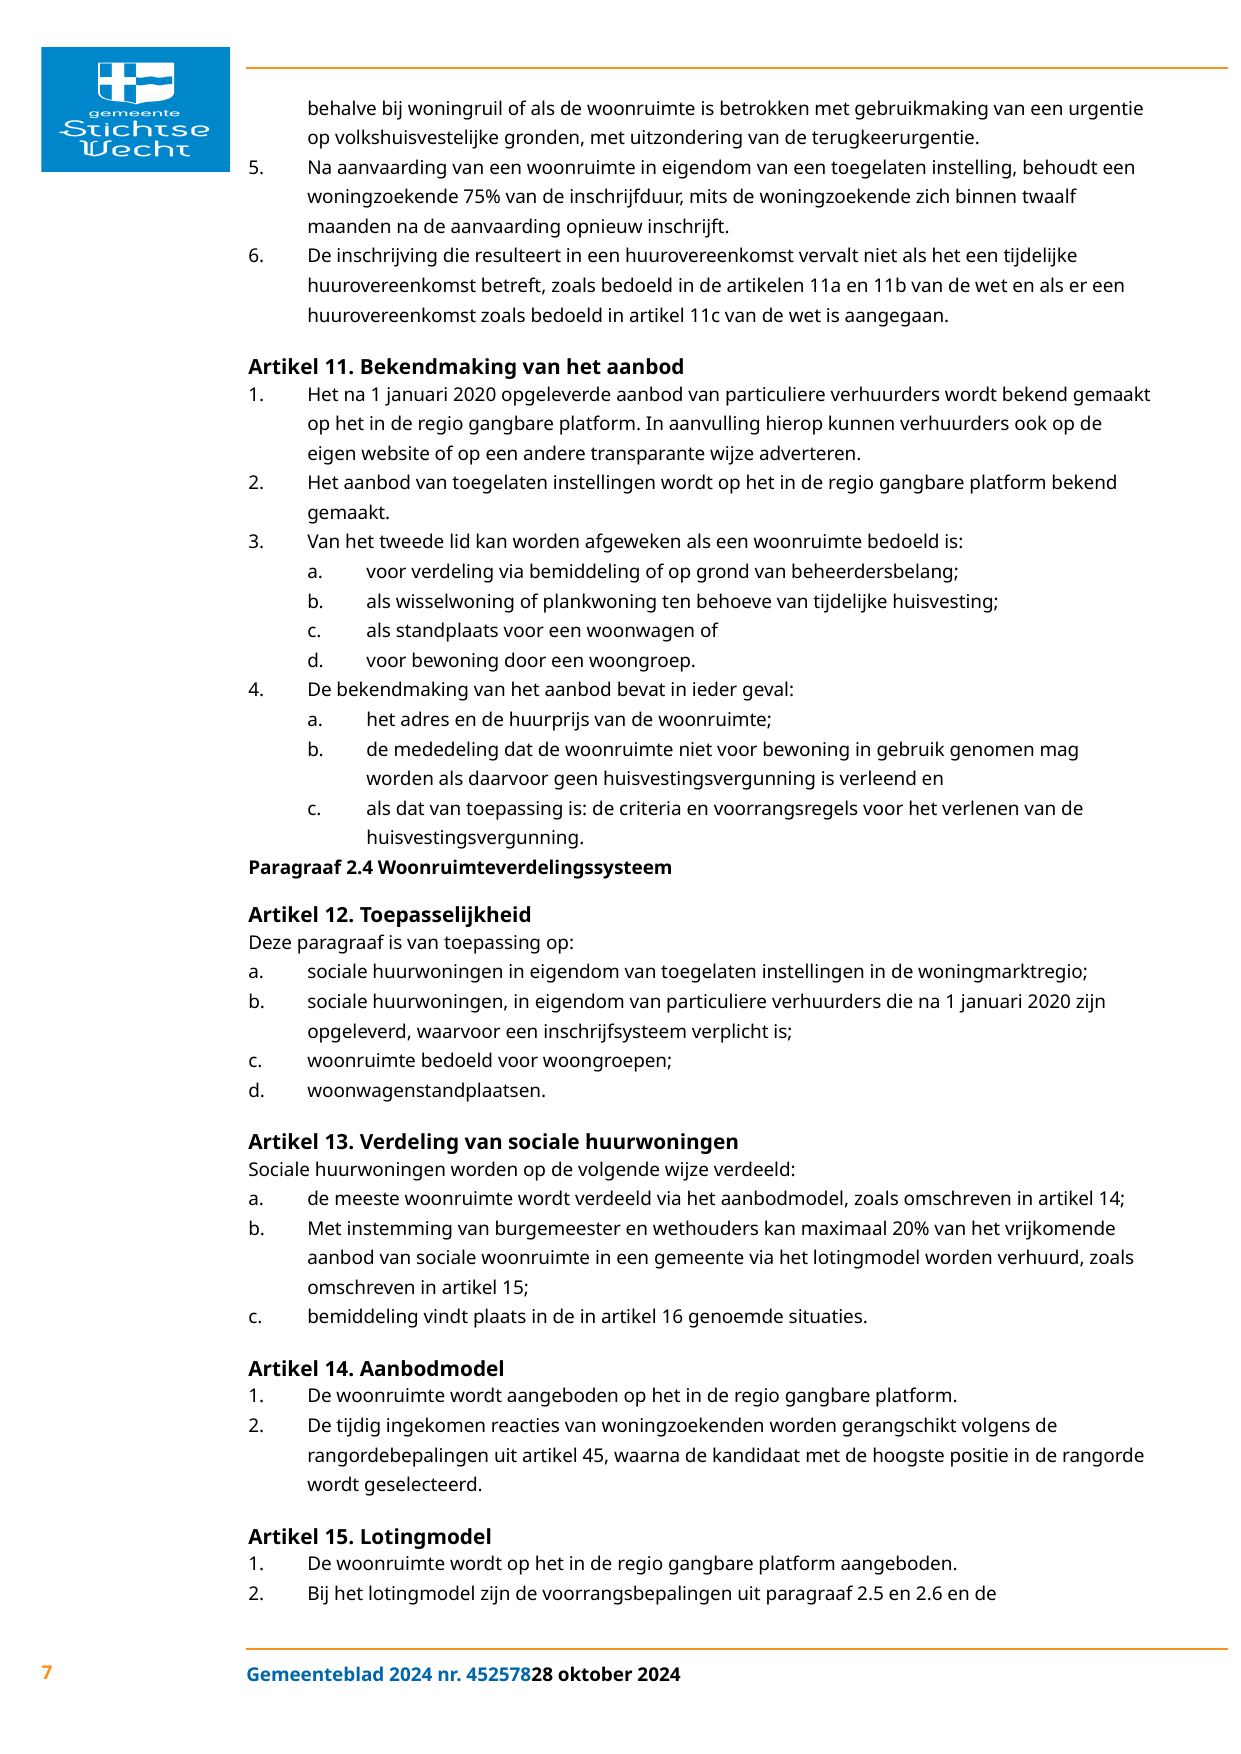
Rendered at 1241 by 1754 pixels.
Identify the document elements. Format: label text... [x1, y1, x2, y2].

text Artikel 15. Lotingmodel [248, 1522, 1152, 1550]
list als standplaats voor een woonwagen of [307, 617, 1152, 643]
list De inschrijving die resulteert in een huurovereenkomst vervalt niet als het een tijdelijke huurovereenkomst betreft, zoals bedoeld in de artikelen 11a en 11b van de wet en als er een huurovereenkomst zoals bedoeld in artikel 11c van de wet is aangegaan. [248, 243, 1152, 328]
list voor bewoning door een woongroep. [307, 647, 1152, 673]
picture [99, 63, 135, 101]
list Met instemming van burgemeester en wethouders kan maximaal 20% van het vrijkomende aanbod van sociale woonruimte in een gemeente via het lotingmodel worden verhuurd, zoals omschreven in artikel 15; [248, 1215, 1152, 1300]
list Van het tweede lid kan worden afgeweken als een woonruimte bedoeld is: [248, 529, 1152, 554]
text Paragraaf 2.4 Woonruimteverdelingssysteem [248, 854, 1152, 880]
list De woonruimte wordt op het in de regio gangbare platform aangeboden. [248, 1550, 1152, 1576]
list Het aanbod van toegelaten instellingen wordt op het in de regio gangbare platform bekend gemaakt. [248, 469, 1152, 525]
list behalve bij woningruil of als de woonruimte is betrokken met gebruikmaking van een urgentie op volkshuisvestelijke gronden, met uitzondering van de terugkeerurgentie. [248, 95, 1152, 150]
list woonwagenstandplaatsen. [248, 1077, 1152, 1103]
text Artikel 12. Toepasselijkheid [248, 901, 1152, 929]
text Deze paragraaf is van toepassing op: [248, 929, 1152, 955]
list De bekendmaking van het aanbod bevat in ieder geval: [248, 677, 1152, 702]
list Het na 1 januari 2020 opgeleverde aanbod van particuliere verhuurders wordt bekend gemaakt op het in de regio gangbare platform. In aanvulling hierop kunnen verhuurders ook op de eigen website of op een andere transparante wijze adverteren. [248, 381, 1152, 466]
list woonruimte bedoeld voor woongroepen; [248, 1047, 1152, 1073]
text Sociale huurwoningen worden op de volgende wijze verdeeld: [248, 1156, 1152, 1182]
list De woonruimte wordt aangeboden op het in de regio gangbare platform. [248, 1383, 1152, 1408]
list voor verdeling via bemiddeling of op grond van beheerdersbelang; [307, 558, 1152, 584]
list Bij het lotingmodel zijn de voorrangsbepalingen uit paragraaf 2.5 en 2.6 en de [248, 1580, 1152, 1606]
list bemiddeling vindt plaats in de in artikel 16 genoemde situaties. [248, 1304, 1152, 1329]
list de meeste woonruimte wordt verdeeld via het aanbodmodel, zoals omschreven in artikel 14; [248, 1185, 1152, 1211]
list sociale huurwoningen, in eigendom van particuliere verhuurders die na 1 januari 2020 zijn opgeleverd, waarvoor een inschrijfsysteem verplicht is; [248, 988, 1152, 1043]
list sociale huurwoningen in eigendom van toegelaten instellingen in de woningmarktregio; [248, 959, 1152, 984]
text Artikel 13. Verdeling van sociale huurwoningen [248, 1127, 1152, 1156]
list de mededeling dat de woonruimte niet voor bewoning in gebruik genomen mag worden als daarvoor geen huisvestingsvergunning is verleend en [307, 736, 1152, 791]
list het adres en de huurprijs van de woonruimte; [307, 706, 1152, 732]
text Artikel 14. Aanbodmodel [248, 1354, 1152, 1383]
picture [137, 63, 174, 103]
list Na aanvaarding van een woonruimte in eigendom van een toegelaten instelling, behoudt een woningzoekende 75% van de inschrijfduur, mits de woningzoekende zich binnen twaalf maanden na de aanvaarding opnieuw inschrijft. [248, 154, 1152, 239]
list als wisselwoning of plankwoning ten behoeve van tijdelijke huisvesting; [307, 588, 1152, 613]
text Artikel 11. Bekendmaking van het aanbod [248, 352, 1152, 381]
list De tijdig ingekomen reacties van woningzoekenden worden gerangschikt volgens de rangordebepalingen uit artikel 45, waarna de kandidaat met de hoogste positie in de rangorde wordt geselecteerd. [248, 1412, 1152, 1497]
list als dat van toepassing is: de criteria en voorrangsregels voor het verlenen van de huisvestingsvergunning. [307, 795, 1152, 850]
